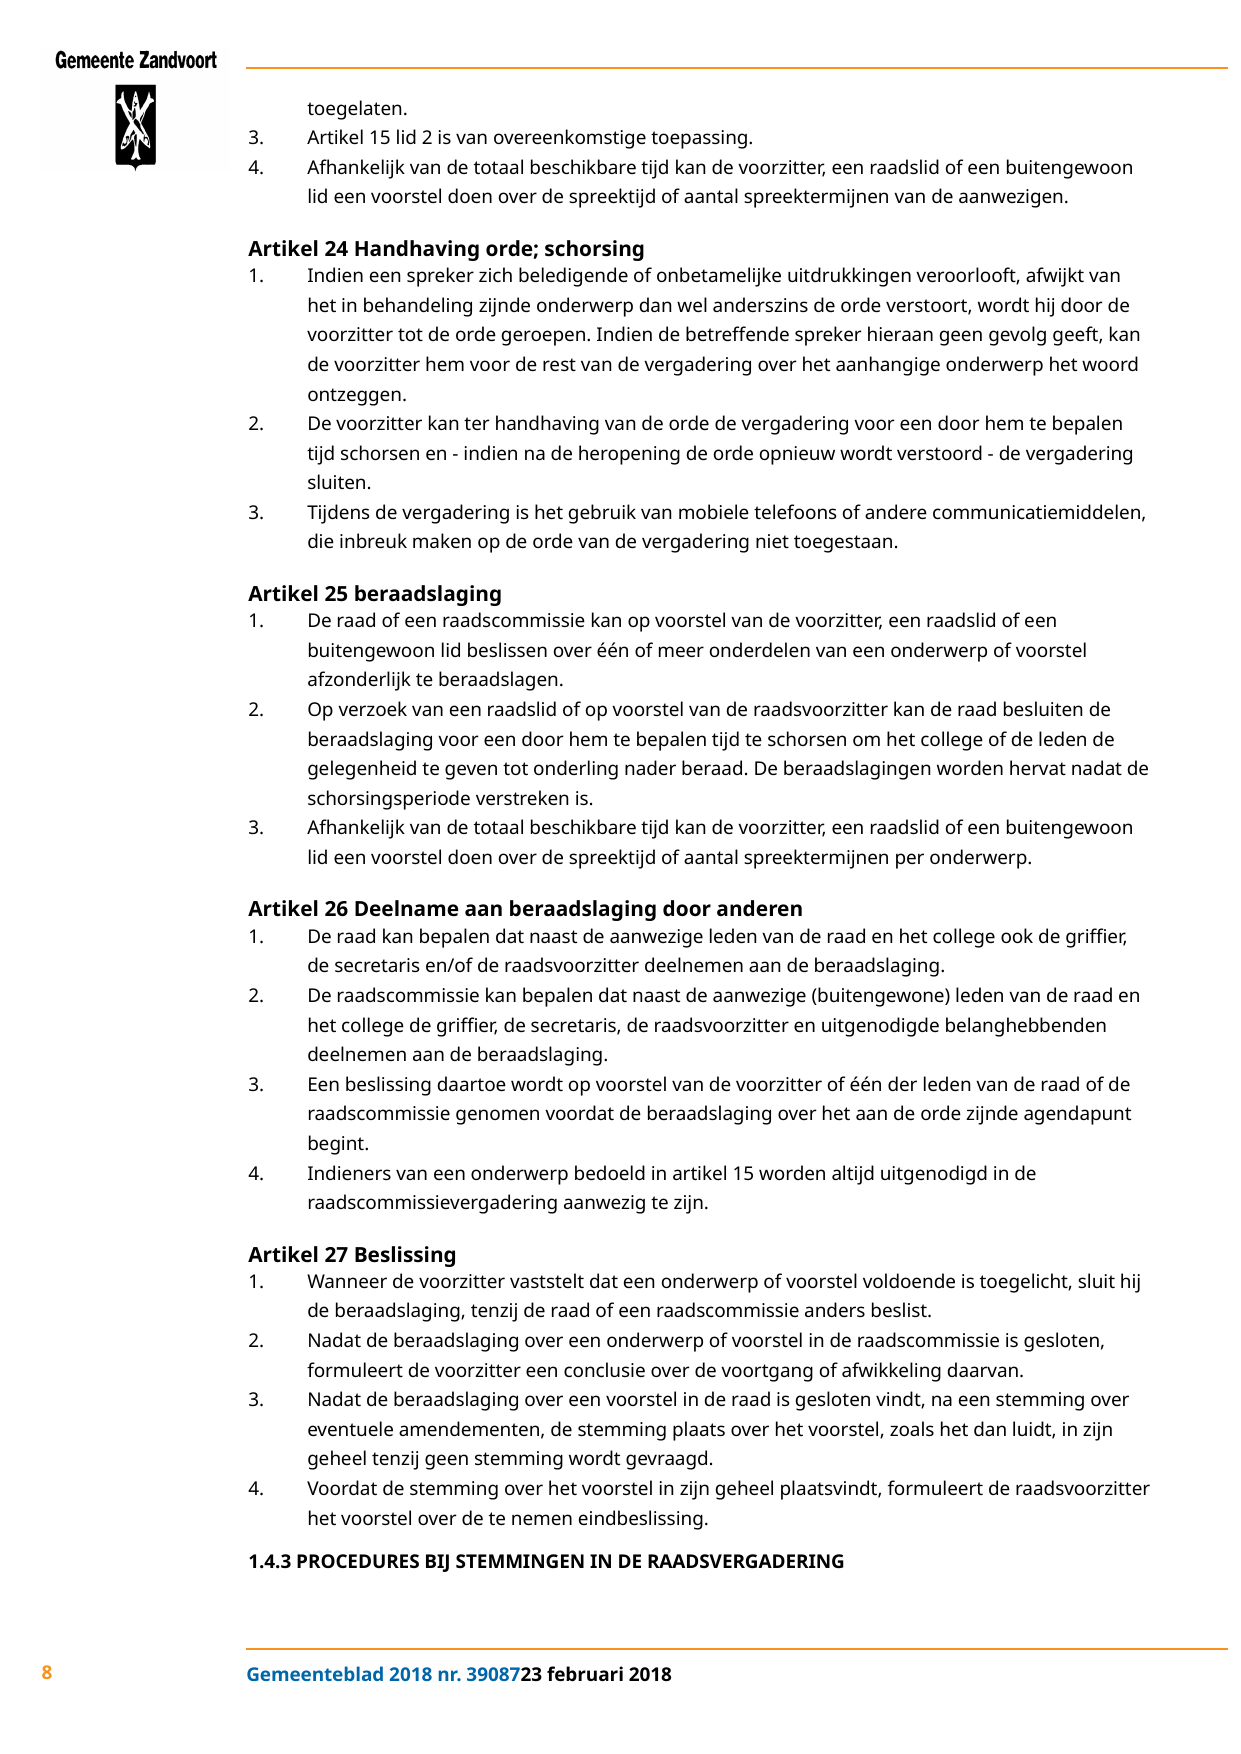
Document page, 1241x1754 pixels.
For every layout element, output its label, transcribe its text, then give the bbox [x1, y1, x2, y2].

list De raad kan bepalen dat naast de aanwezige leden van de raad en het college ook de griffier, de secretaris en/of de raadsvoorzitter deelnemen aan de beraadslaging. [248, 923, 1152, 978]
list Een beslissing daartoe wordt op voorstel van de voorzitter of één der leden van de raad of de raadscommissie genomen voordat de beraadslaging over het aan de orde zijnde agendapunt begint. [248, 1071, 1152, 1156]
list Tijdens de vergadering is het gebruik van mobiele telefoons of andere communicatiemiddelen, die inbreuk maken op de orde van de vergadering niet toegestaan. [248, 499, 1152, 554]
picture [41, 47, 231, 172]
text Artikel 27 Beslissing [248, 1240, 1152, 1268]
list Artikel 15 lid 2 is van overeenkomstige toepassing. [248, 124, 1152, 150]
list Afhankelijk van de totaal beschikbare tijd kan de voorzitter, een raadslid of een buitengewoon lid een voorstel doen over de spreektijd of aantal spreektermijnen van de aanwezigen. [248, 154, 1152, 209]
list Op verzoek van een raadslid of op voorstel van de raadsvoorzitter kan de raad besluiten de beraadslaging voor een door hem te bepalen tijd te schorsen om het college of de leden de gelegenheid te geven tot onderling nader beraad. De beraadslagingen worden hervat nadat de schorsingsperiode verstreken is. [248, 696, 1152, 811]
list De voorzitter kan ter handhaving van de orde de vergadering voor een door hem te bepalen tijd schorsen en - indien na de heropening de orde opnieuw wordt verstoord - de vergadering sluiten. [248, 410, 1152, 495]
list De raadscommissie kan bepalen dat naast de aanwezige (buitengewone) leden van de raad en het college de griffier, de secretaris, de raadsvoorzitter en uitgenodigde belanghebbenden deelnemen aan de beraadslaging. [248, 982, 1152, 1067]
list Nadat de beraadslaging over een voorstel in de raad is gesloten vindt, na een stemming over eventuele amendementen, de stemming plaats over het voorstel, zoals het dan luidt, in zijn geheel tenzij geen stemming wordt gevraagd. [248, 1386, 1152, 1471]
list Voordat de stemming over het voorstel in zijn geheel plaatsvindt, formuleert de raadsvoorzitter het voorstel over de te nemen eindbeslissing. [248, 1475, 1152, 1531]
list Wanneer de voorzitter vaststelt dat een onderwerp of voorstel voldoende is toegelicht, sluit hij de beraadslaging, tenzij de raad of een raadscommissie anders beslist. [248, 1268, 1152, 1323]
text Artikel 24 Handhaving orde; schorsing [248, 234, 1152, 262]
list Afhankelijk van de totaal beschikbare tijd kan de voorzitter, een raadslid of een buitengewoon lid een voorstel doen over de spreektijd of aantal spreektermijnen per onderwerp. [248, 814, 1152, 870]
list Indieners van een onderwerp bedoeld in artikel 15 worden altijd uitgenodigd in de raadscommissievergadering aanwezig te zijn. [248, 1160, 1152, 1215]
text Artikel 26 Deelname aan beraadslaging door anderen [248, 894, 1152, 923]
list toegelaten. [248, 95, 1152, 121]
list De raad of een raadscommissie kan op voorstel van de voorzitter, een raadslid of een buitengewoon lid beslissen over één of meer onderdelen van een onderwerp of voorstel afzonderlijk te beraadslagen. [248, 607, 1152, 692]
list Nadat de beraadslaging over een onderwerp of voorstel in de raadscommissie is gesloten, formuleert de voorzitter een conclusie over de voortgang of afwikkeling daarvan. [248, 1327, 1152, 1383]
text Artikel 25 beraadslaging [248, 579, 1152, 607]
text 1.4.3 PROCEDURES BIJ STEMMINGEN IN DE RAADSVERGADERING [248, 1548, 1152, 1574]
list Indien een spreker zich beledigende of onbetamelijke uitdrukkingen veroorlooft, afwijkt van het in behandeling zijnde onderwerp dan wel anderszins de orde verstoort, wordt hij door de voorzitter tot de orde geroepen. Indien de betreffende spreker hieraan geen gevolg geeft, kan de voorzitter hem voor de rest van de vergadering over het aanhangige onderwerp het woord ontzeggen. [248, 262, 1152, 406]
